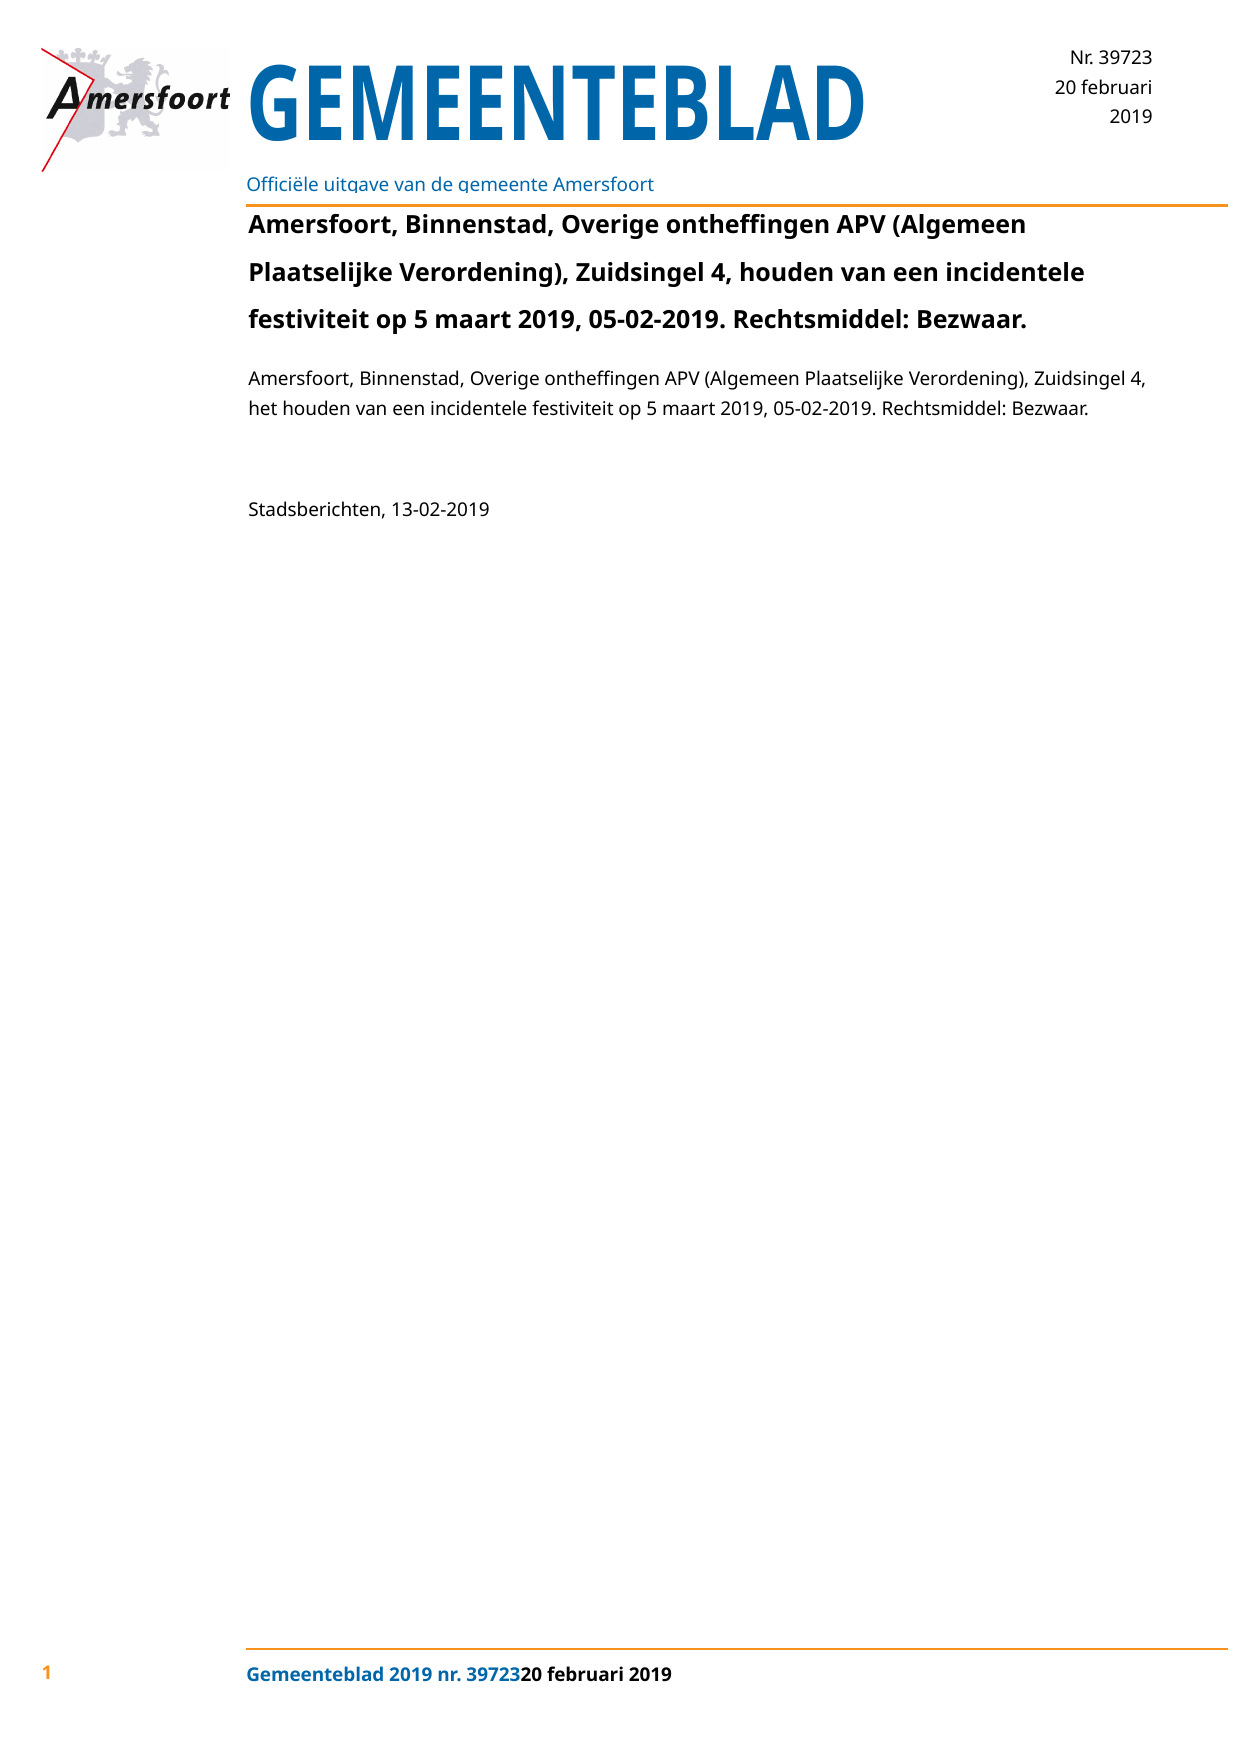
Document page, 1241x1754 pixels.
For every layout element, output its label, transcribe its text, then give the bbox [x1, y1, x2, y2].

text Stadsberichten, 13-02-2019 [248, 496, 1152, 522]
text Amersfoort, Binnenstad, Overige ontheffingen APV (Algemeen Plaatselijke Verordening), Zuidsingel 4, houden van een incidentele festiviteit op 5 maart 2019, 05-02-2019. Rechtsmiddel: Bezwaar. [248, 207, 1152, 336]
picture [41, 47, 231, 172]
text Amersfoort, Binnenstad, Overige ontheffingen APV (Algemeen Plaatselijke Verordening), Zuidsingel 4, het houden van een incidentele festiviteit op 5 maart 2019, 05-02-2019. Rechtsmiddel: Bezwaar. [248, 366, 1152, 421]
